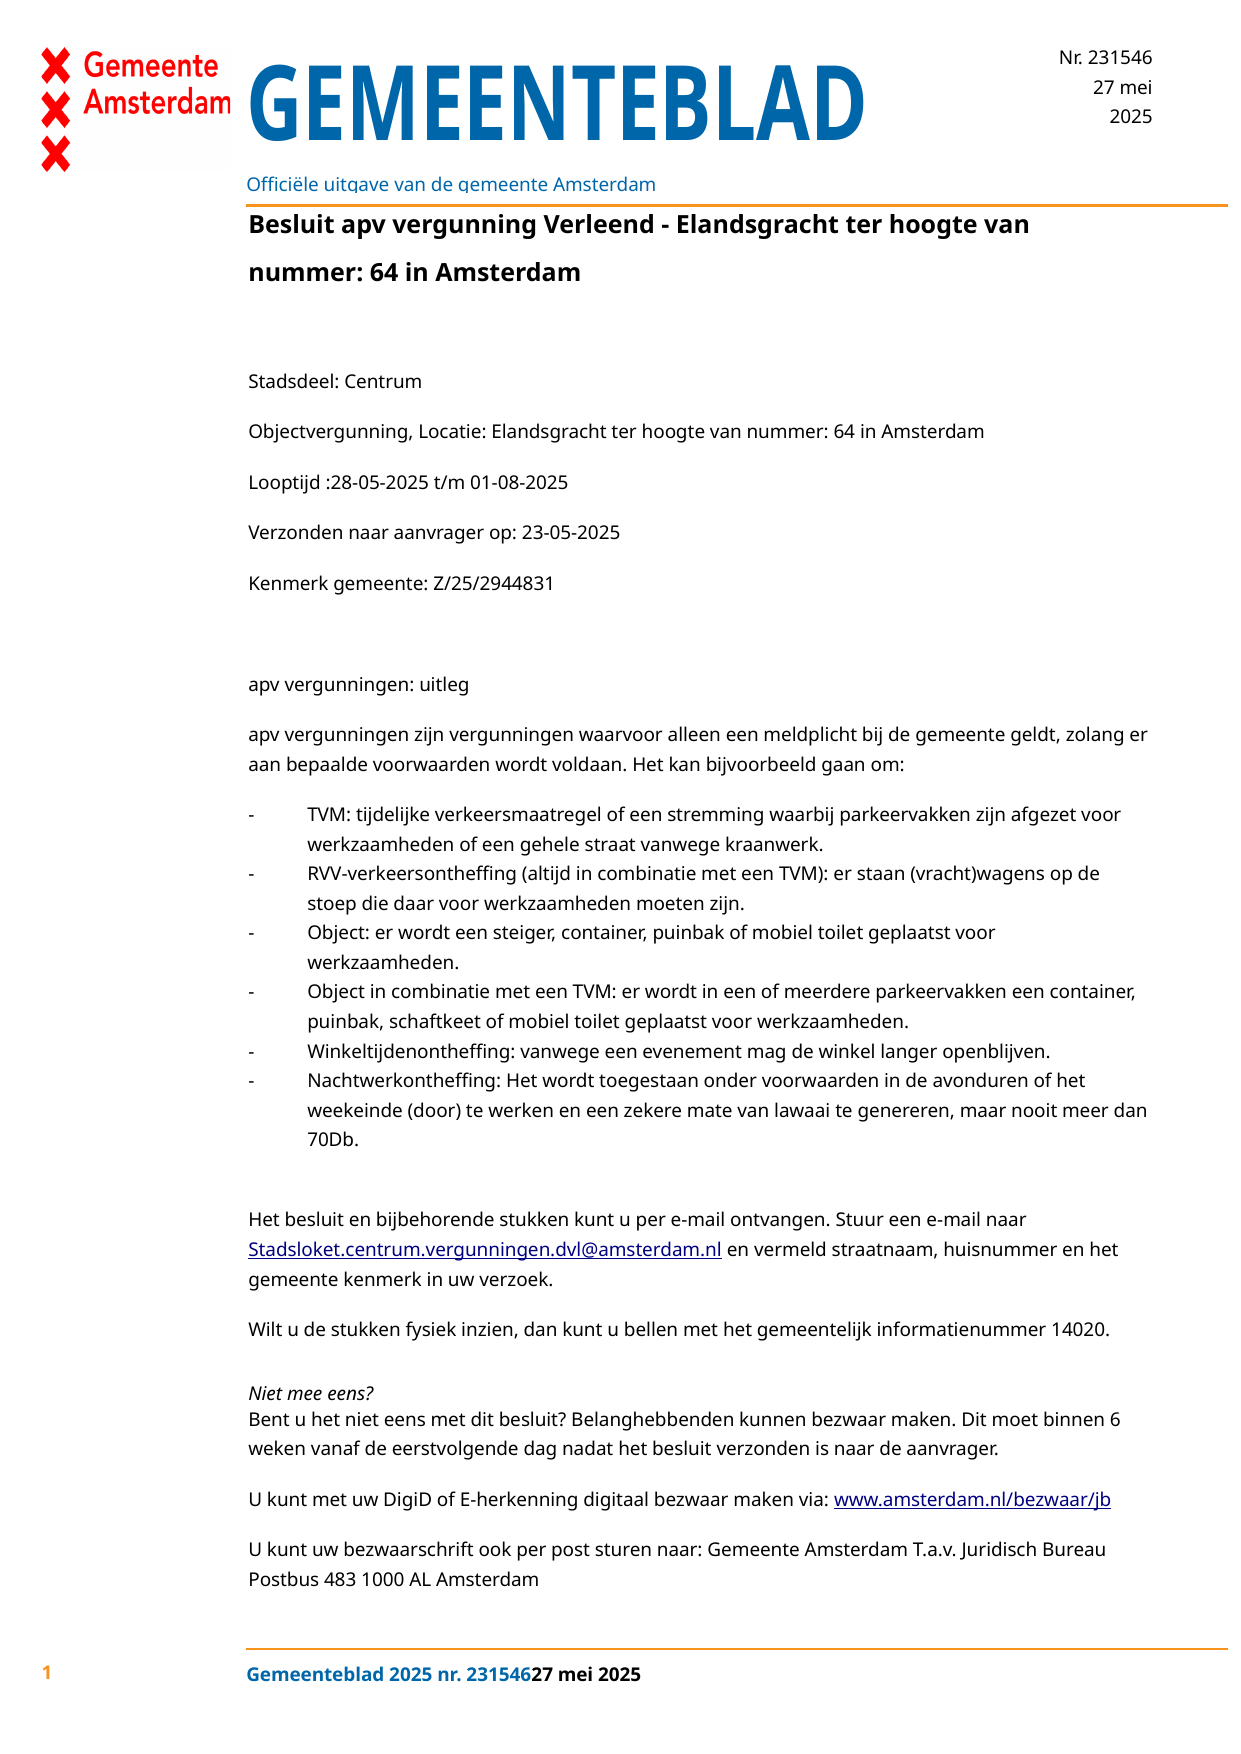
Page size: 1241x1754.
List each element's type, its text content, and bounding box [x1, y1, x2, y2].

text Looptijd :28-05-2025 t/m 01-08-2025 [248, 469, 1152, 495]
picture [41, 47, 231, 172]
list RVV-verkeersontheffing (altijd in combinatie met een TVM): er staan (vracht)wagens op de stoep die daar voor werkzaamheden moeten zijn. [248, 860, 1152, 916]
text Niet mee eens? [248, 1380, 1152, 1406]
text U kunt met uw DigiD of E-herkenning digitaal bezwaar maken via: www.amsterdam.nl/bezwaar/jb [248, 1486, 1152, 1512]
list Object: er wordt een steiger, container, puinbak of mobiel toilet geplaatst voor werkzaamheden. [248, 919, 1152, 975]
list TVM: tijdelijke verkeersmaatregel of een stremming waarbij parkeervakken zijn afgezet voor werkzaamheden of een gehele straat vanwege kraanwerk. [248, 801, 1152, 857]
text U kunt uw bezwaarschrift ook per post sturen naar: Gemeente Amsterdam T.a.v. Juridisch Bureau Postbus 483 1000 AL Amsterdam [248, 1536, 1152, 1592]
text Verzonden naar aanvrager op: 23-05-2025 [248, 519, 1152, 545]
list Object in combinatie met een TVM: er wordt in een of meerdere parkeervakken een container, puinbak, schaftkeet of mobiel toilet geplaatst voor werkzaamheden. [248, 979, 1152, 1034]
text Objectvergunning, Locatie: Elandsgracht ter hoogte van nummer: 64 in Amsterdam [248, 419, 1152, 444]
list Nachtwerkontheffing: Het wordt toegestaan onder voorwaarden in de avonduren of het weekeinde (door) te werken en een zekere mate van lawaai te genereren, maar nooit meer dan 70Db. [248, 1067, 1152, 1152]
text Kenmerk gemeente: Z/25/2944831 [248, 570, 1152, 596]
text Het besluit en bijbehorende stukken kunt u per e-mail ontvangen. Stuur een e-mail naar Stadsloket.centrum.vergunningen.dvl@amsterdam.nl en vermeld straatnaam, huisnummer en het gemeente kenmerk in uw verzoek. [248, 1207, 1152, 1292]
text apv vergunningen: uitleg [248, 671, 1152, 697]
text Besluit apv vergunning Verleend - Elandsgracht ter hoogte van nummer: 64 in Amsterdam [248, 207, 1152, 288]
list Winkeltijdenontheffing: vanwege een evenement mag de winkel langer openblijven. [248, 1038, 1152, 1064]
text apv vergunningen zijn vergunningen waarvoor alleen een meldplicht bij de gemeente geldt, zolang er aan bepaalde voorwaarden wordt voldaan. Het kan bijvoorbeeld gaan om: [248, 721, 1152, 777]
text Stadsdeel: Centrum [248, 368, 1152, 394]
text Bent u het niet eens met dit besluit? Belanghebbenden kunnen bezwaar maken. Dit moet binnen 6 weken vanaf de eerstvolgende dag nadat het besluit verzonden is naar de aanvrager. [248, 1406, 1152, 1461]
text Wilt u de stukken fysiek inzien, dan kunt u bellen met het gemeentelijk informatienummer 14020. [248, 1316, 1152, 1342]
